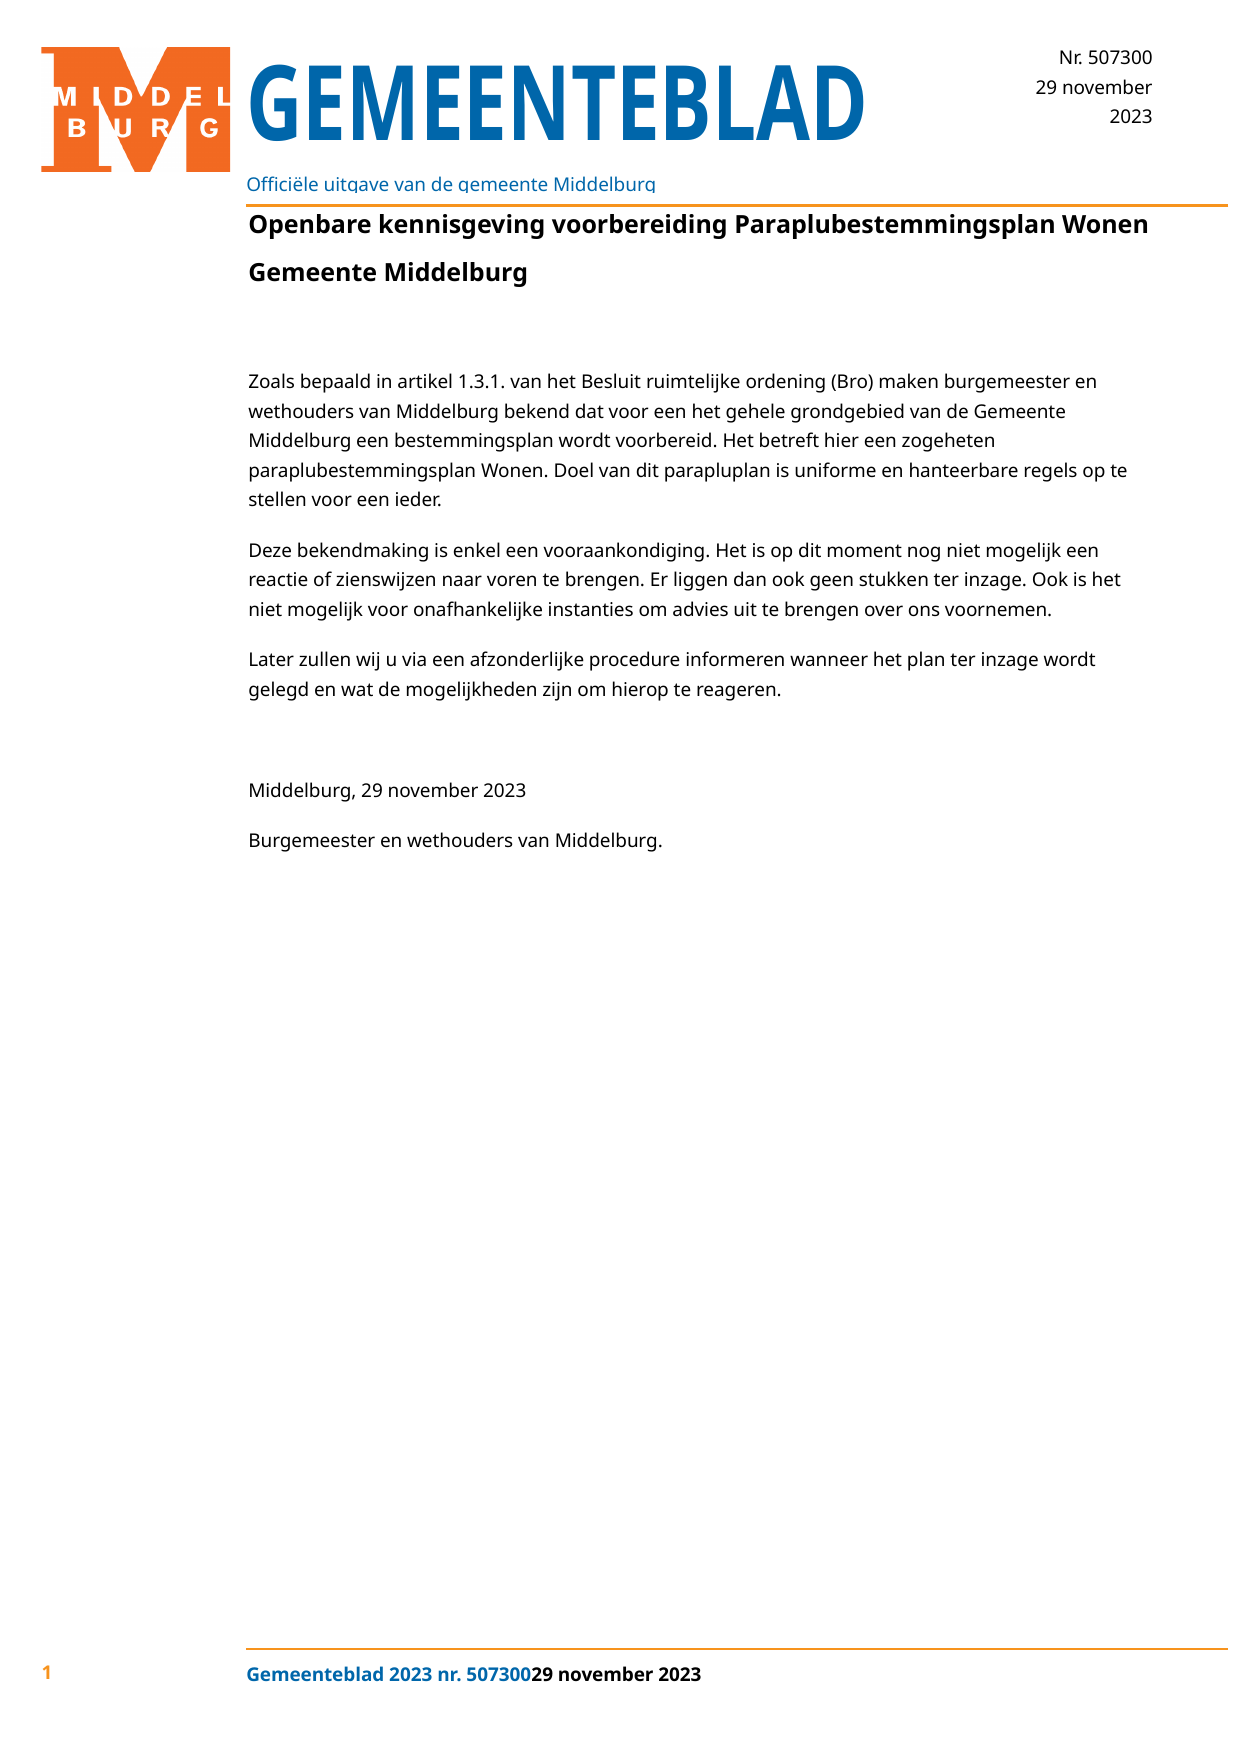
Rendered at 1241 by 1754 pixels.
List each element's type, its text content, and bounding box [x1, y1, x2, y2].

picture [41, 47, 231, 172]
text Zoals bepaald in artikel 1.3.1. van het Besluit ruimtelijke ordening (Bro) maken burgemeester en wethouders van Middelburg bekend dat voor een het gehele grondgebied van de Gemeente Middelburg een bestemmingsplan wordt voorbereid. Het betreft hier een zogeheten paraplubestemmingsplan Wonen. Doel van dit parapluplan is uniforme en hanteerbare regels op te stellen voor een ieder. [248, 368, 1152, 512]
text Middelburg, 29 november 2023 [248, 777, 1152, 803]
text Later zullen wij u via een afzonderlijke procedure informeren wanneer het plan ter inzage wordt gelegd en wat de mogelijkheden zijn om hierop te reageren. [248, 647, 1152, 702]
text Burgemeester en wethouders van Middelburg. [248, 827, 1152, 853]
text Deze bekendmaking is enkel een vooraankondiging. Het is op dit moment nog niet mogelijk een reactie of zienswijzen naar voren te brengen. Er liggen dan ook geen stukken ter inzage. Ook is het niet mogelijk voor onafhankelijke instanties om advies uit te brengen over ons voornemen. [248, 537, 1152, 622]
text Openbare kennisgeving voorbereiding Paraplubestemmingsplan Wonen Gemeente Middelburg [248, 207, 1152, 288]
